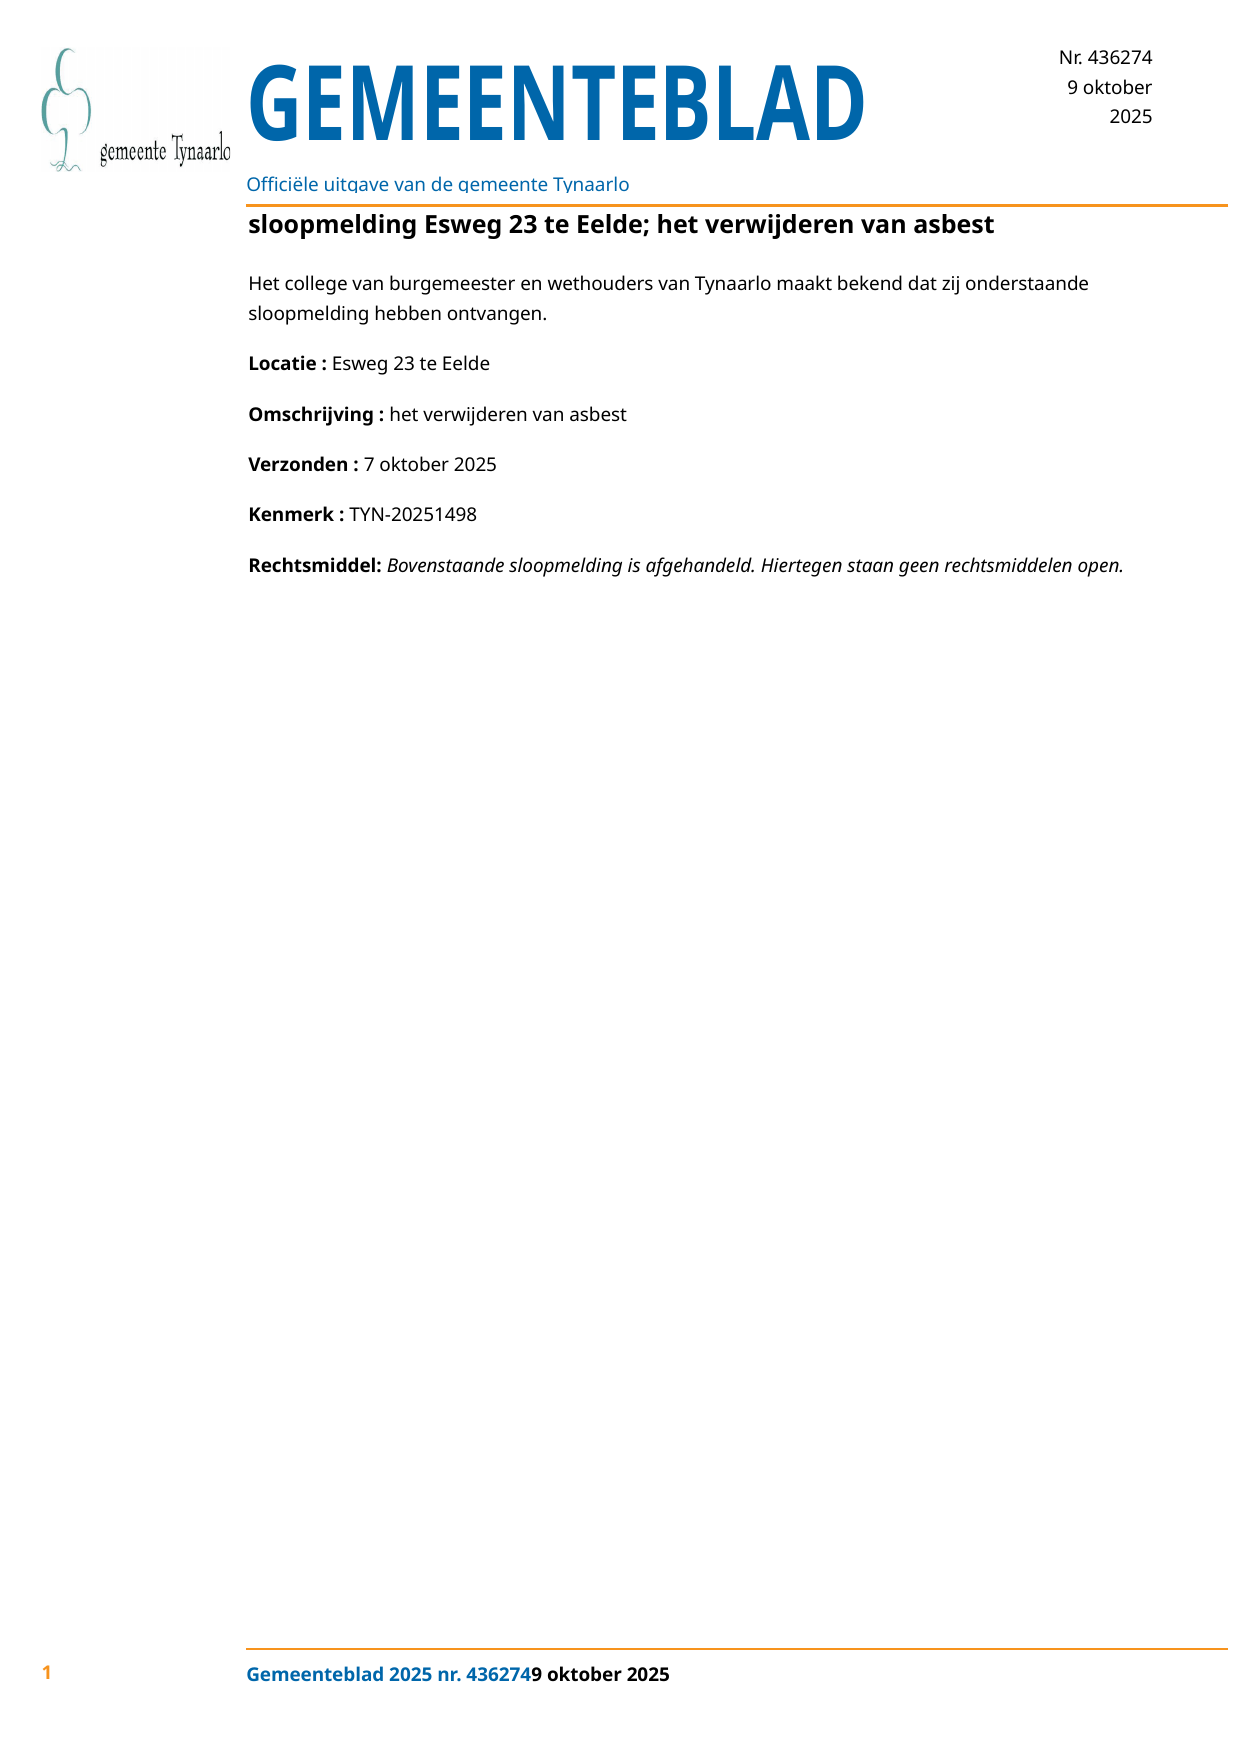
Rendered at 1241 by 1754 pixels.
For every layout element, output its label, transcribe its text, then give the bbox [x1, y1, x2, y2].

text Rechtsmiddel: Bovenstaande sloopmelding is afgehandeld. Hiertegen staan geen rechtsmiddelen open. [248, 552, 1152, 578]
text Omschrijving : het verwijderen van asbest [248, 401, 1152, 426]
text Locatie : Esweg 23 te Eelde [248, 350, 1152, 376]
text sloopmelding Esweg 23 te Eelde; het verwijderen van asbest [248, 207, 1152, 241]
picture [41, 47, 231, 172]
text Het college van burgemeester en wethouders van Tynaarlo maakt bekend dat zij onderstaande sloopmelding hebben ontvangen. [248, 270, 1152, 326]
text Verzonden : 7 oktober 2025 [248, 451, 1152, 477]
text Kenmerk : TYN-20251498 [248, 502, 1152, 527]
